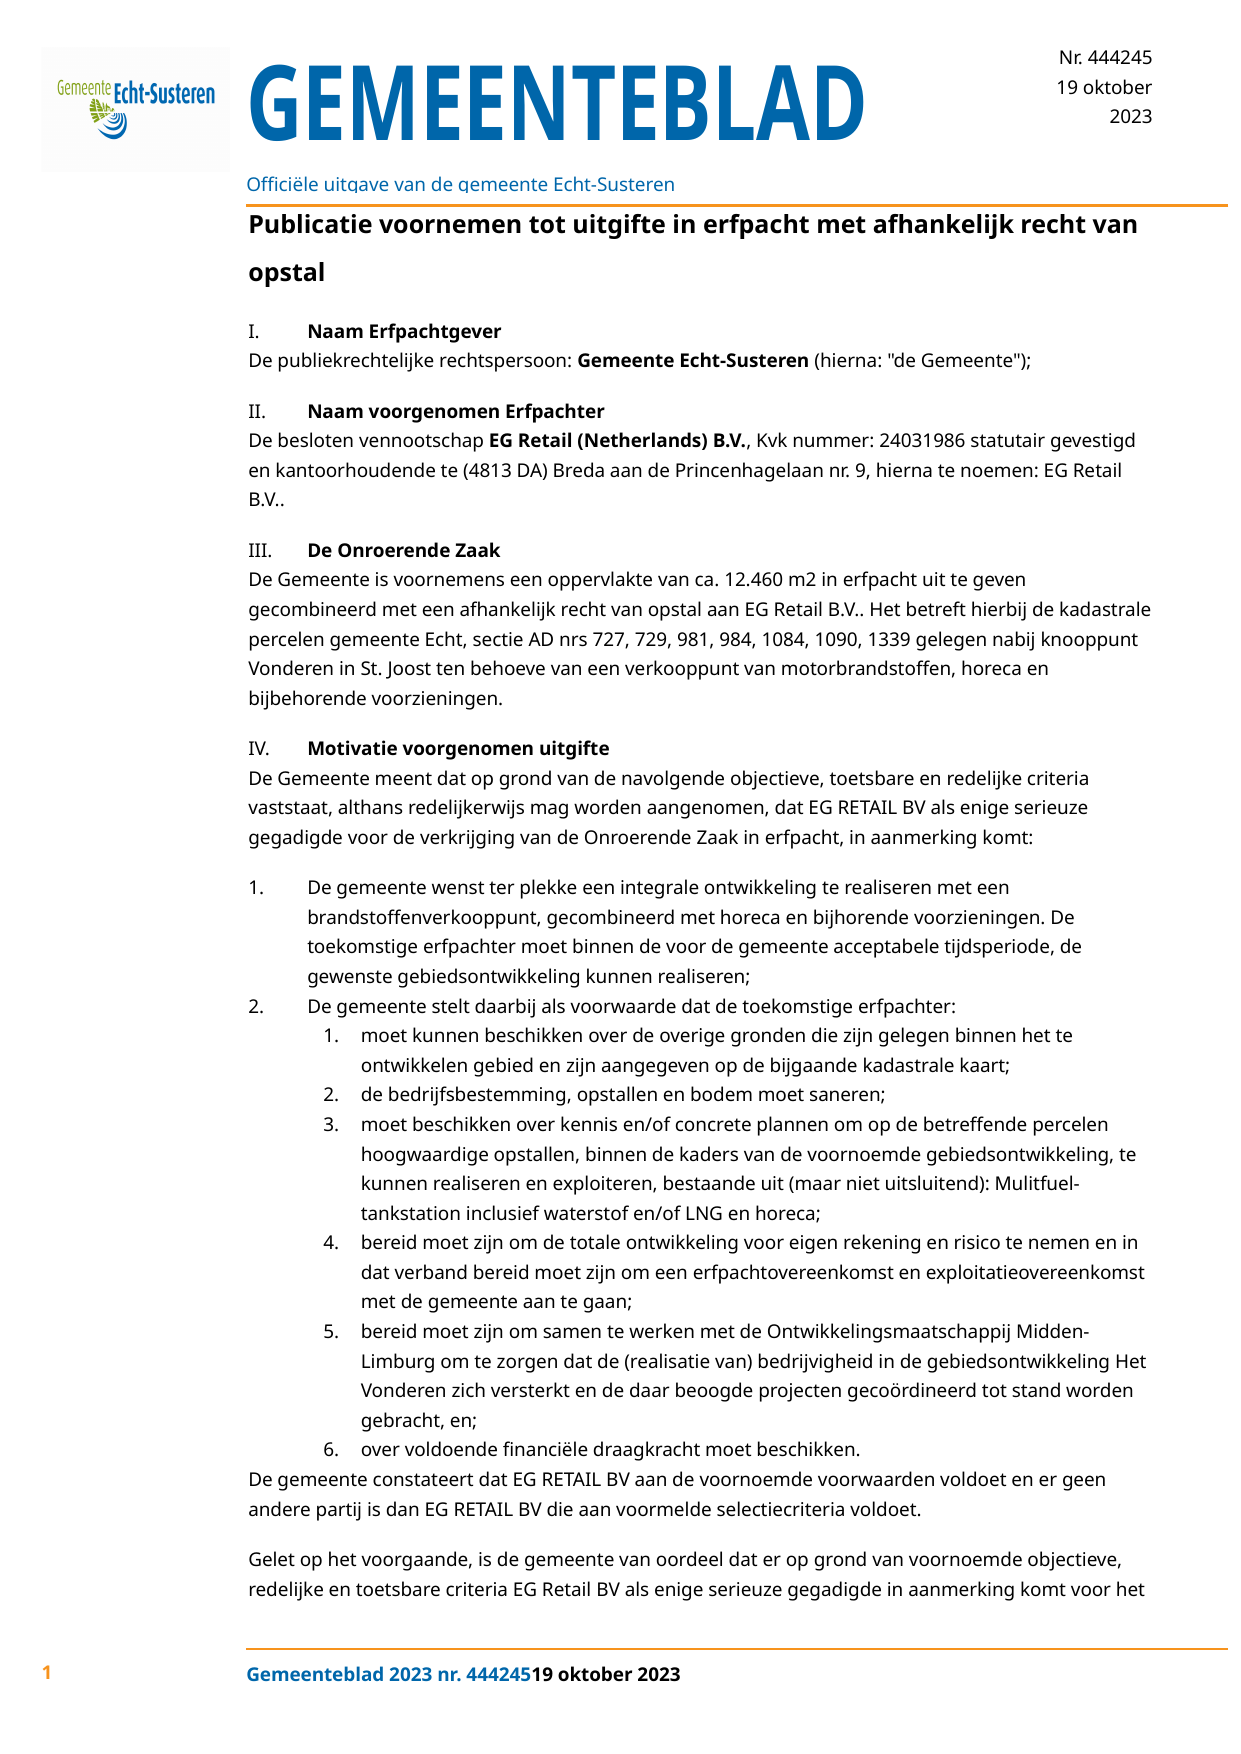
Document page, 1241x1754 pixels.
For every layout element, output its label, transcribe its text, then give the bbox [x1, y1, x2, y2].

list bereid moet zijn om de totale ontwikkeling voor eigen rekening en risico te nemen en in dat verband bereid moet zijn om een erfpachtovereenkomst en exploitatieovereenkomst met de gemeente aan te gaan; [323, 1229, 1152, 1314]
picture [41, 47, 231, 172]
text De publiekrechtelijke rechtspersoon: Gemeente Echt-Susteren (hierna: "de Gemeente"); [248, 347, 1152, 373]
list Naam Erfpachtgever [248, 318, 1152, 344]
text De Gemeente meent dat op grond van de navolgende objectieve, toetsbare en redelijke criteria vaststaat, althans redelijkerwijs mag worden aangenomen, dat EG RETAIL BV als enige serieuze gegadigde voor de verkrijging van de Onroerende Zaak in erfpacht, in aanmerking komt: [248, 765, 1152, 850]
text De Gemeente is voornemens een oppervlakte van ca. 12.460 m2 in erfpacht uit te geven gecombineerd met een afhankelijk recht van opstal aan EG Retail B.V.. Het betreft hierbij de kadastrale percelen gemeente Echt, sectie AD nrs 727, 729, 981, 984, 1084, 1090, 1339 gelegen nabij knooppunt Vonderen in St. Joost ten behoeve van een verkooppunt van motorbrandstoffen, horeca en bijbehorende voorzieningen. [248, 567, 1152, 711]
list De Onroerende Zaak [248, 537, 1152, 563]
text Gelet op het voorgaande, is de gemeente van oordeel dat er op grond van voornoemde objectieve, redelijke en toetsbare criteria EG Retail BV als enige serieuze gegadigde in aanmerking komt voor het [248, 1546, 1152, 1602]
text Publicatie voornemen tot uitgifte in erfpacht met afhankelijk recht van opstal [248, 207, 1152, 288]
list de bedrijfsbestemming, opstallen en bodem moet saneren; [323, 1082, 1152, 1107]
text De besloten vennootschap EG Retail (Netherlands) B.V., Kvk nummer: 24031986 statutair gevestigd en kantoorhoudende te (4813 DA) Breda aan de Princenhagelaan nr. 9, hierna te noemen: EG Retail B.V.. [248, 427, 1152, 512]
list Motivatie voorgenomen uitgifte [248, 735, 1152, 761]
list De gemeente wenst ter plekke een integrale ontwikkeling te realiseren met een brandstoffenverkooppunt, gecombineerd met horeca en bijhorende voorzieningen. De toekomstige erfpachter moet binnen de voor de gemeente acceptabele tijdsperiode, de gewenste gebiedsontwikkeling kunnen realiseren; [248, 874, 1152, 989]
list moet kunnen beschikken over de overige gronden die zijn gelegen binnen het te ontwikkelen gebied en zijn aangegeven op de bijgaande kadastrale kaart; [323, 1022, 1152, 1078]
list moet beschikken over kennis en/of concrete plannen om op de betreffende percelen hoogwaardige opstallen, binnen de kaders van de voornoemde gebiedsontwikkeling, te kunnen realiseren en exploiteren, bestaande uit (maar niet uitsluitend): Mulitfuel-tankstation inclusief waterstof en/of LNG en horeca; [323, 1111, 1152, 1226]
list De gemeente stelt daarbij als voorwaarde dat de toekomstige erfpachter: [248, 993, 1152, 1019]
text De gemeente constateert dat EG RETAIL BV aan de voornoemde voorwaarden voldoet en er geen andere partij is dan EG RETAIL BV die aan voormelde selectiecriteria voldoet. [248, 1466, 1152, 1522]
list over voldoende financiële draagkracht moet beschikken. [323, 1437, 1152, 1462]
list bereid moet zijn om samen te werken met de Ontwikkelingsmaatschappij Midden-Limburg om te zorgen dat de (realisatie van) bedrijvigheid in de gebiedsontwikkeling Het Vonderen zich versterkt en de daar beoogde projecten gecoördineerd tot stand worden gebracht, en; [323, 1318, 1152, 1433]
list Naam voorgenomen Erfpachter [248, 398, 1152, 424]
